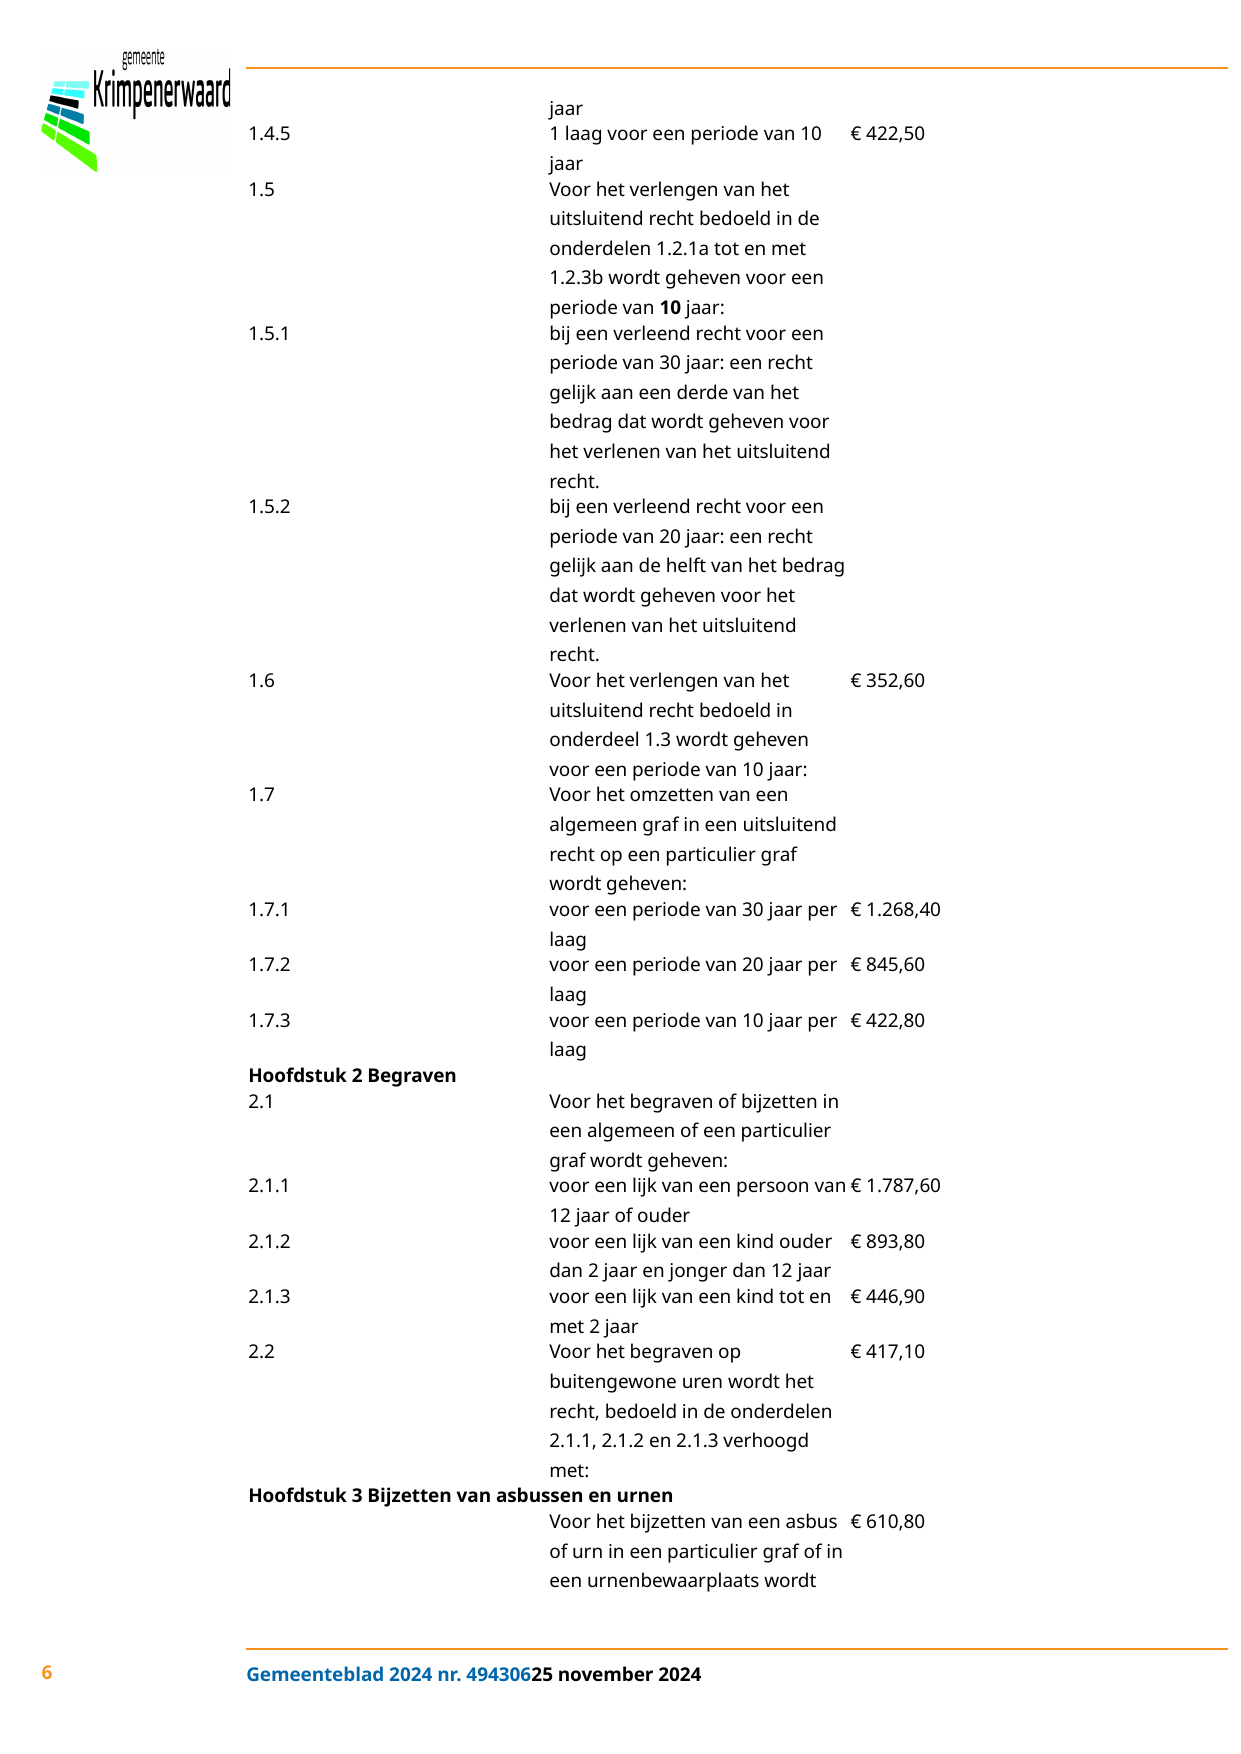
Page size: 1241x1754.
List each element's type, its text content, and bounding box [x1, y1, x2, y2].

table_cell voor een periode van 10 jaar per laag [549, 1007, 850, 1062]
table_cell € 422,80 [850, 1007, 1152, 1062]
table_cell [850, 95, 1152, 121]
table_cell 1 laag voor een periode van 10 jaar [549, 121, 850, 176]
table_cell jaar [549, 95, 850, 121]
table_cell Hoofdstuk 3 Bijzetten van asbussen en urnen [248, 1483, 1152, 1508]
table_cell voor een periode van 20 jaar per laag [549, 951, 850, 1007]
table_cell € 422,50 [850, 121, 1152, 176]
table_cell 2.1.1 [248, 1173, 549, 1228]
picture [41, 47, 231, 172]
table_cell 1.4.5 [248, 121, 549, 176]
table_cell Voor het omzetten van een algemeen graf in een uitsluitend recht op een particulier graf wordt geheven: [549, 782, 850, 896]
table_cell € 845,60 [850, 951, 1152, 1007]
table_cell € 1.787,60 [850, 1173, 1152, 1228]
table_cell [850, 1088, 1152, 1173]
table_cell € 1.268,40 [850, 896, 1152, 951]
table_cell € 893,80 [850, 1228, 1152, 1283]
table_cell 1.6 [248, 667, 549, 782]
table_cell 2.1.3 [248, 1283, 549, 1339]
table_cell Voor het bijzetten van een asbus of urn in een particulier graf of in een urnenbewaarplaats wordt [549, 1509, 850, 1593]
table_cell voor een lijk van een kind ouder dan 2 jaar en jonger dan 12 jaar [549, 1228, 850, 1283]
table_cell 1.7.2 [248, 951, 549, 1007]
table_cell voor een lijk van een kind tot en met 2 jaar [549, 1283, 850, 1339]
table_cell bij een verleend recht voor een periode van 30 jaar: een recht gelijk aan een derde van het bedrag dat wordt geheven voor het verlenen van het uitsluitend recht. [549, 320, 850, 493]
table_cell € 610,80 [850, 1509, 1152, 1593]
table_cell Voor het verlengen van het uitsluitend recht bedoeld in onderdeel 1.3 wordt geheven voor een periode van 10 jaar: [549, 667, 850, 782]
table_cell 1.5.2 [248, 494, 549, 667]
table_cell voor een periode van 30 jaar per laag [549, 896, 850, 951]
table_cell 2.1 [248, 1088, 549, 1173]
table_cell 1.5.1 [248, 320, 549, 493]
table_cell € 446,90 [850, 1283, 1152, 1339]
table_cell 2.2 [248, 1339, 549, 1483]
table_cell voor een lijk van een persoon van 12 jaar of ouder [549, 1173, 850, 1228]
table_cell [248, 95, 549, 121]
table_cell € 352,60 [850, 667, 1152, 782]
table_cell 1.7.1 [248, 896, 549, 951]
table_cell Voor het begraven of bijzetten in een algemeen of een particulier graf wordt geheven: [549, 1088, 850, 1173]
table_cell [248, 1509, 549, 1593]
table_cell [850, 494, 1152, 667]
table_cell 1.7 [248, 782, 549, 896]
table_cell Hoofdstuk 2 Begraven [248, 1062, 1152, 1088]
table_cell bij een verleend recht voor een periode van 20 jaar: een recht gelijk aan de helft van het bedrag dat wordt geheven voor het verlenen van het uitsluitend recht. [549, 494, 850, 667]
table_cell 1.5 [248, 176, 549, 320]
table_cell [850, 782, 1152, 896]
table_cell [850, 176, 1152, 320]
table_cell Voor het begraven op buitengewone uren wordt het recht, bedoeld in de onderdelen 2.1.1, 2.1.2 en 2.1.3 verhoogd met: [549, 1339, 850, 1483]
table_cell 2.1.2 [248, 1228, 549, 1283]
table_cell Voor het verlengen van het uitsluitend recht bedoeld in de onderdelen 1.2.1a tot en met 1.2.3b wordt geheven voor een periode van 10 jaar: [549, 176, 850, 320]
table_cell € 417,10 [850, 1339, 1152, 1483]
table_cell [850, 320, 1152, 493]
table_cell 1.7.3 [248, 1007, 549, 1062]
